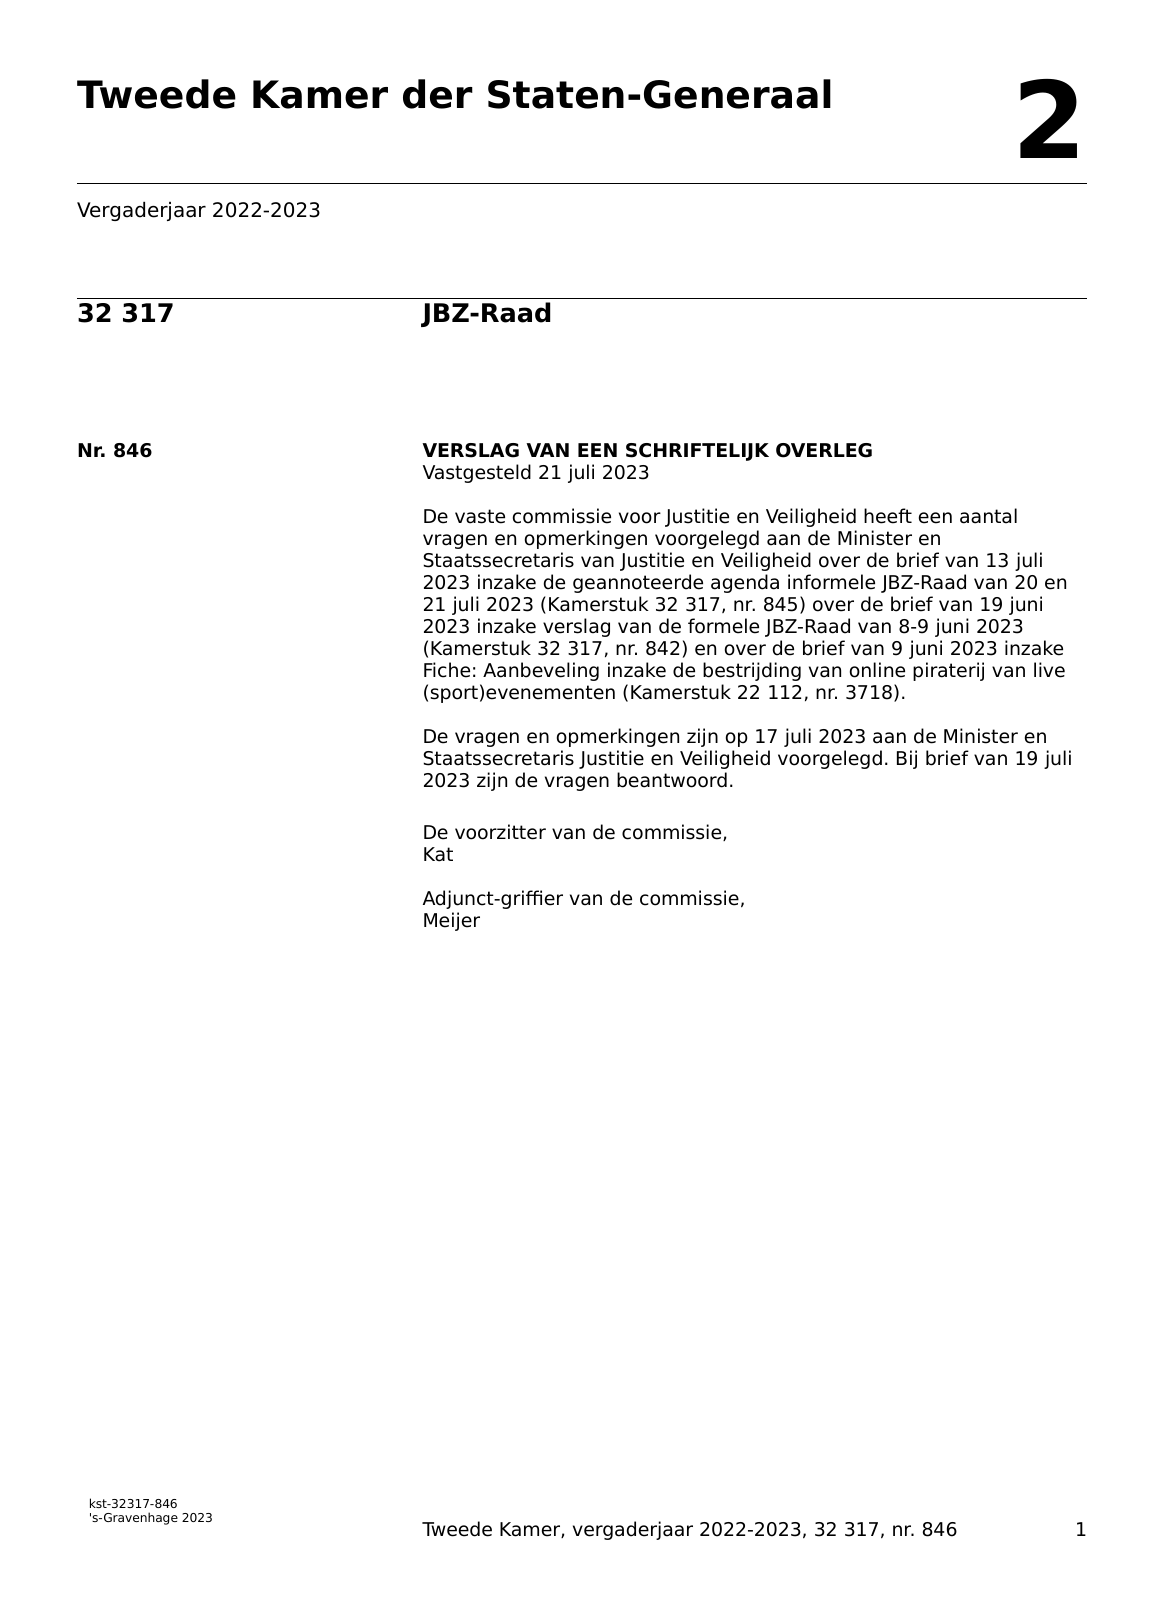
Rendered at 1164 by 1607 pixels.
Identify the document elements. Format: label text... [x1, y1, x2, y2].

table_header Tweede Kamer der Staten-Generaal [77, 59, 886, 183]
text Adjunct-griffier van de commissie, Meijer [422, 888, 1087, 932]
text De voorzitter van de commissie, Kat [422, 822, 1087, 866]
text De vaste commissie voor Justitie en Veiligheid heeft een aantal vragen en opmerkingen voorgelegd aan de Minister en Staatssecretaris van Justitie en Veiligheid over de brief van 13 juli 2023 inzake de geannoteerde agenda informele JBZ-Raad van 20 en 21 juli 2023 (Kamerstuk 32 317, nr. 845) over de brief van 19 juni 2023 inzake verslag van de formele JBZ-Raad van 8-9 juni 2023 (Kamerstuk 32 317, nr. 842) en over de brief van 9 juni 2023 inzake Fiche: Aanbeveling inzake de bestrijding van online piraterij van live (sport)evenementen (Kamerstuk 22 112, nr. 3718). [422, 506, 1087, 704]
subtitle 32 317 JBZ-Raad [77, 299, 1087, 329]
subtitle Nr. 846 VERSLAG VAN EEN SCHRIFTELIJK OVERLEG [77, 440, 1087, 462]
text kst-32317-846 [88, 1497, 323, 1511]
table_header 2 [886, 59, 1087, 183]
table_cell Vergaderjaar 2022-2023 [77, 184, 1087, 298]
text Vastgesteld 21 juli 2023 [422, 462, 1087, 484]
text De vragen en opmerkingen zijn op 17 juli 2023 aan de Minister en Staatssecretaris Justitie en Veiligheid voorgelegd. Bij brief van 19 juli 2023 zijn de vragen beantwoord. [422, 726, 1087, 792]
text 's-Gravenhage 2023 [88, 1511, 323, 1525]
